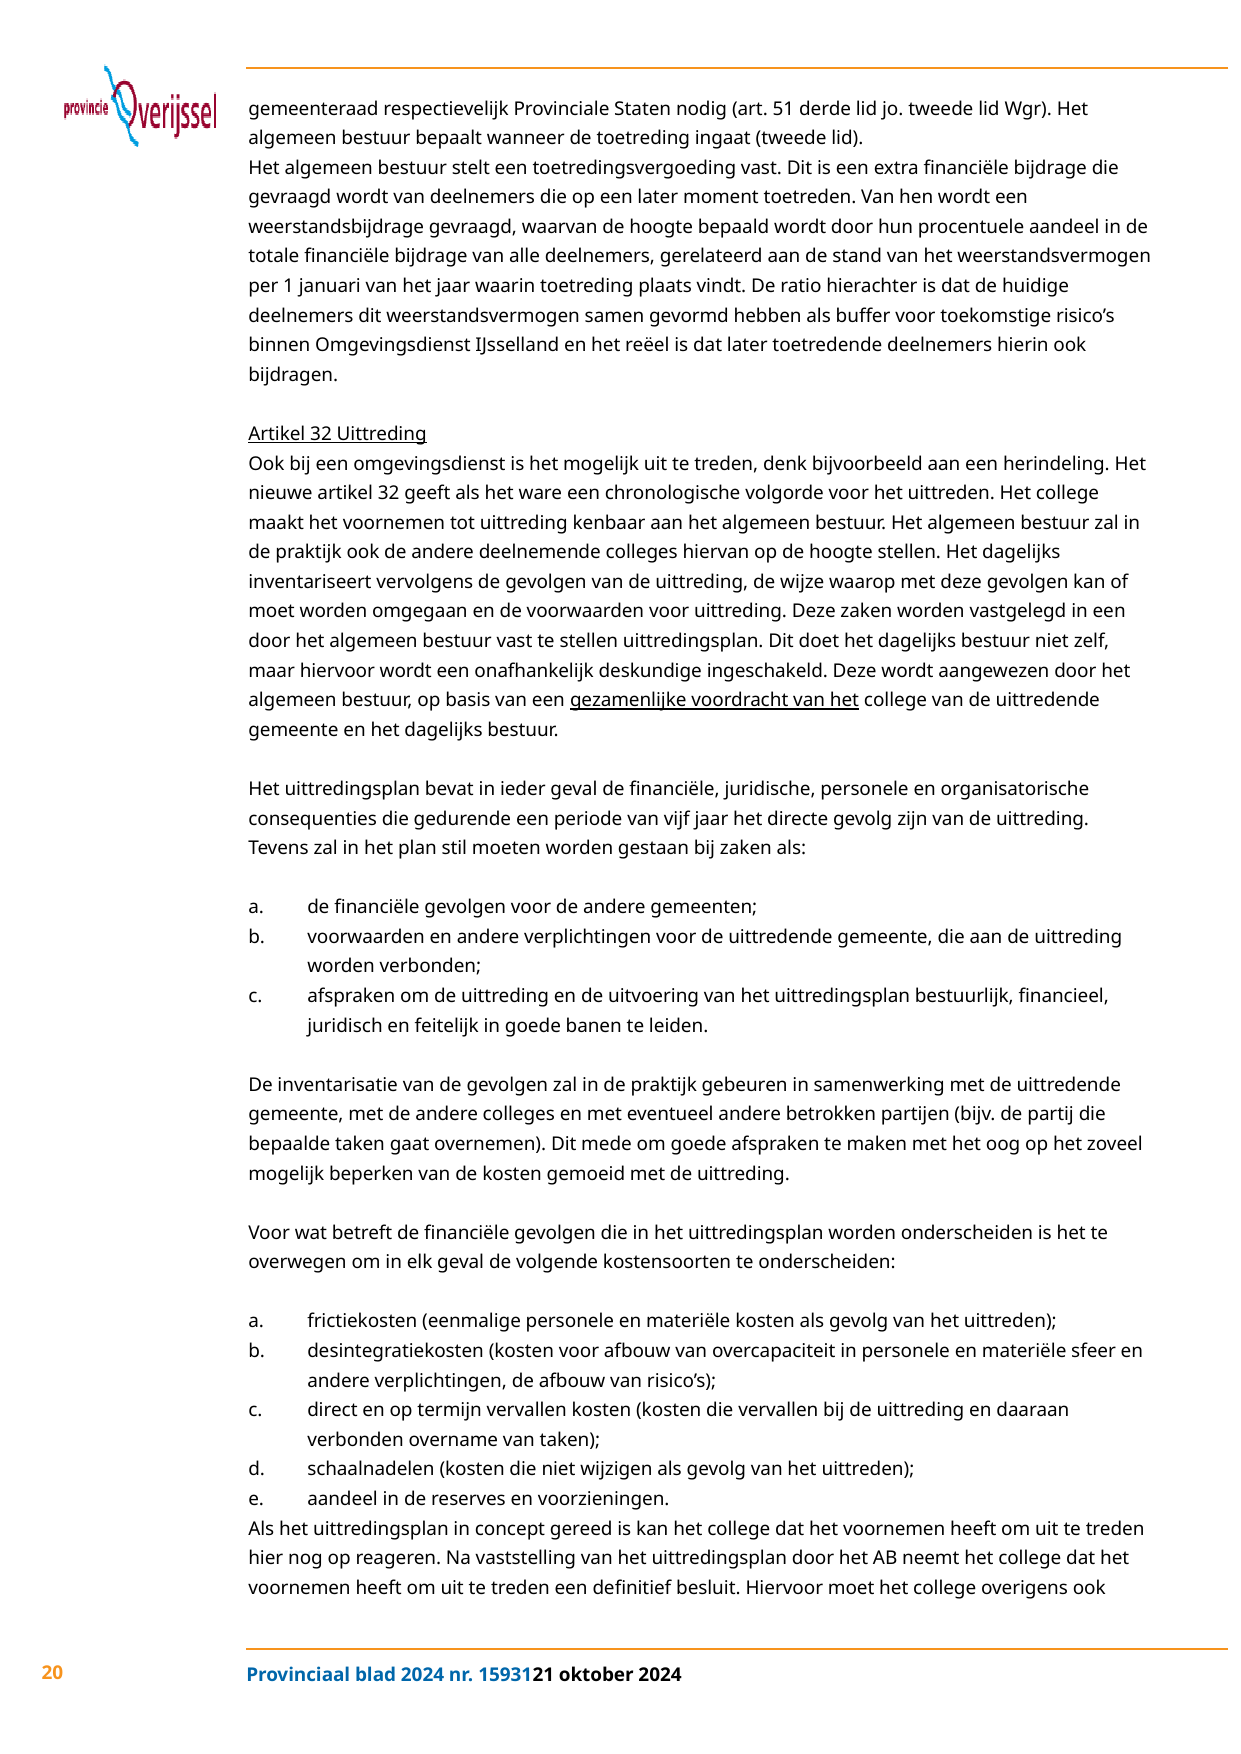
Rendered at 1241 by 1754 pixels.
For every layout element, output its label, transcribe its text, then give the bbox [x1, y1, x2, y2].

list aandeel in de reserves en voorzieningen. [248, 1485, 1152, 1511]
text Ook bij een omgevingsdienst is het mogelijk uit te treden, denk bijvoorbeeld aan een herindeling. Het nieuwe artikel 32 geeft als het ware een chronologische volgorde voor het uittreden. Het college maakt het voornemen tot uittreding kenbaar aan het algemeen bestuur. Het algemeen bestuur zal in de praktijk ook de andere deelnemende colleges hiervan op de hoogte stellen. Het dagelijks inventariseert vervolgens de gevolgen van de uittreding, de wijze waarop met deze gevolgen kan of moet worden omgegaan en de voorwaarden voor uittreding. Deze zaken worden vastgelegd in een door het algemeen bestuur vast te stellen uittredingsplan. Dit doet het dagelijks bestuur niet zelf, maar hiervoor wordt een onafhankelijk deskundige ingeschakeld. Deze wordt aangewezen door het algemeen bestuur, op basis van een gezamenlijke voordracht van het college van de uittredende gemeente en het dagelijks bestuur. [248, 450, 1152, 742]
list desintegratiekosten (kosten voor afbouw van overcapaciteit in personele en materiële sfeer en andere verplichtingen, de afbouw van risico’s); [248, 1337, 1152, 1393]
list schaalnadelen (kosten die niet wijzigen als gevolg van het uittreden); [248, 1456, 1152, 1481]
text De inventarisatie van de gevolgen zal in de praktijk gebeuren in samenwerking met de uittredende gemeente, met de andere colleges en met eventueel andere betrokken partijen (bijv. de partij die bepaalde taken gaat overnemen). Dit mede om goede afspraken te maken met het oog op het zoveel mogelijk beperken van de kosten gemoeid met de uittreding. [248, 1071, 1152, 1186]
picture [41, 47, 231, 172]
text Tevens zal in het plan stil moeten worden gestaan bij zaken als: [248, 834, 1152, 860]
list frictiekosten (eenmalige personele en materiële kosten als gevolg van het uittreden); [248, 1308, 1152, 1333]
text Als het uittredingsplan in concept gereed is kan het college dat het voornemen heeft om uit te treden hier nog op reageren. Na vaststelling van het uittredingsplan door het AB neemt het college dat het voornemen heeft om uit te treden een definitief besluit. Hiervoor moet het college overigens ook [248, 1515, 1152, 1600]
list de financiële gevolgen voor de andere gemeenten; [248, 893, 1152, 919]
list afspraken om de uittreding en de uitvoering van het uittredingsplan bestuurlijk, financieel, juridisch en feitelijk in goede banen te leiden. [248, 982, 1152, 1038]
text Het uittredingsplan bevat in ieder geval de financiële, juridische, personele en organisatorische consequenties die gedurende een periode van vijf jaar het directe gevolg zijn van de uittreding. [248, 775, 1152, 831]
text Artikel 32 Uittreding [248, 420, 1152, 446]
text Het algemeen bestuur stelt een toetredingsvergoeding vast. Dit is een extra financiële bijdrage die gevraagd wordt van deelnemers die op een later moment toetreden. Van hen wordt een weerstandsbijdrage gevraagd, waarvan de hoogte bepaald wordt door hun procentuele aandeel in de totale financiële bijdrage van alle deelnemers, gerelateerd aan de stand van het weerstandsvermogen per 1 januari van het jaar waarin toetreding plaats vindt. De ratio hierachter is dat de huidige deelnemers dit weerstandsvermogen samen gevormd hebben als buffer voor toekomstige risico’s binnen Omgevingsdienst IJsselland en het reëel is dat later toetredende deelnemers hierin ook bijdragen. [248, 154, 1152, 387]
list voorwaarden en andere verplichtingen voor de uittredende gemeente, die aan de uittreding worden verbonden; [248, 923, 1152, 978]
text gemeenteraad respectievelijk Provinciale Staten nodig (art. 51 derde lid jo. tweede lid Wgr). Het algemeen bestuur bepaalt wanneer de toetreding ingaat (tweede lid). [248, 95, 1152, 150]
text Voor wat betreft de financiële gevolgen die in het uittredingsplan worden onderscheiden is het te overwegen om in elk geval de volgende kostensoorten te onderscheiden: [248, 1219, 1152, 1274]
list direct en op termijn vervallen kosten (kosten die vervallen bij de uittreding en daaraan verbonden overname van taken); [248, 1396, 1152, 1452]
